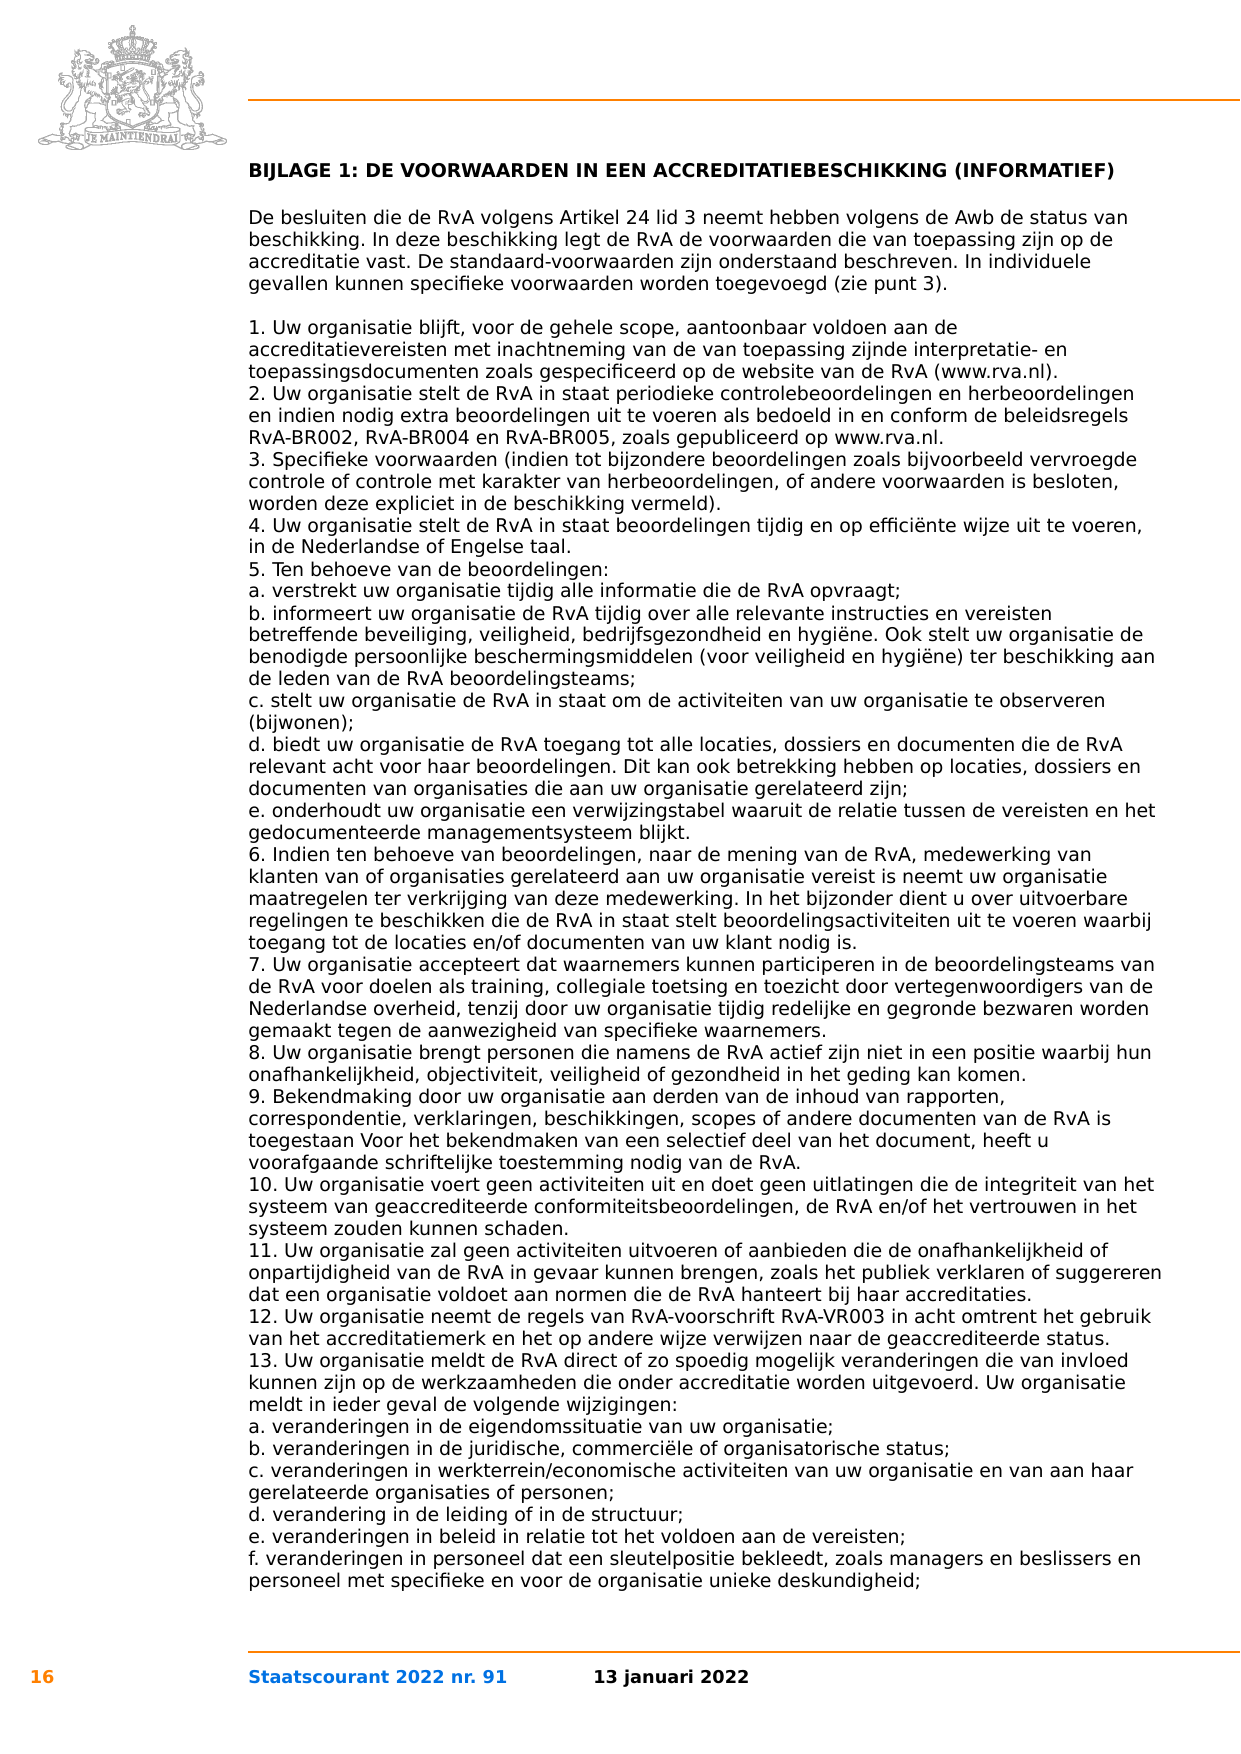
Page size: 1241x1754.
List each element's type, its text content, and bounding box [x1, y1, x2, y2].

text 4. Uw organisatie stelt de RvA in staat beoordelingen tijdig en op efficiënte wijze uit te voeren, in de Nederlandse of Engelse taal. [248, 514, 1163, 558]
text 8. Uw organisatie brengt personen die namens de RvA actief zijn niet in een positie waarbij hun onafhankelijkheid, objectiviteit, veiligheid of gezondheid in het geding kan komen. [248, 1042, 1163, 1086]
text 3. Specifieke voorwaarden (indien tot bijzondere beoordelingen zoals bijvoorbeeld vervroegde controle of controle met karakter van herbeoordelingen, of andere voorwaarden is besloten, worden deze expliciet in de beschikking vermeld). [248, 448, 1163, 514]
text 11. Uw organisatie zal geen activiteiten uitvoeren of aanbieden die de onafhankelijkheid of onpartijdigheid van de RvA in gevaar kunnen brengen, zoals het publiek verklaren of suggereren dat een organisatie voldoet aan normen die de RvA hanteert bij haar accreditaties. [248, 1240, 1163, 1306]
text c. stelt uw organisatie de RvA in staat om de activiteiten van uw organisatie te observeren (bijwonen); [248, 690, 1163, 734]
text 12. Uw organisatie neemt de regels van RvA-voorschrift RvA-VR003 in acht omtrent het gebruik van het accreditatiemerk en het op andere wijze verwijzen naar de geaccrediteerde status. [248, 1306, 1163, 1350]
text 9. Bekendmaking door uw organisatie aan derden van de inhoud van rapporten, correspondentie, verklaringen, beschikkingen, scopes of andere documenten van de RvA is toegestaan Voor het bekendmaken van een selectief deel van het document, heeft u voorafgaande schriftelijke toestemming nodig van de RvA. [248, 1086, 1163, 1174]
picture [38, 25, 227, 150]
text d. biedt uw organisatie de RvA toegang tot alle locaties, dossiers en documenten die de RvA relevant acht voor haar beoordelingen. Dit kan ook betrekking hebben op locaties, dossiers en documenten van organisaties die aan uw organisatie gerelateerd zijn; [248, 734, 1163, 800]
text e. onderhoudt uw organisatie een verwijzingstabel waaruit de relatie tussen de vereisten en het gedocumenteerde managementsysteem blijkt. [248, 800, 1163, 844]
text 1. Uw organisatie blijft, voor de gehele scope, aantoonbaar voldoen aan de accreditatievereisten met inachtneming van de van toepassing zijnde interpretatie- en toepassingsdocumenten zoals gespecificeerd op de website van de RvA (www.rva.nl). [248, 317, 1163, 383]
subtitle BIJLAGE 1: DE VOORWAARDEN IN EEN ACCREDITATIEBESCHIKKING (INFORMATIEF) [248, 160, 1163, 182]
text f. veranderingen in personeel dat een sleutelpositie bekleedt, zoals managers en beslissers en personeel met specifieke en voor de organisatie unieke deskundigheid; [248, 1547, 1163, 1591]
text 7. Uw organisatie accepteert dat waarnemers kunnen participeren in de beoordelingsteams van de RvA voor doelen als training, collegiale toetsing en toezicht door vertegenwoordigers van de Nederlandse overheid, tenzij door uw organisatie tijdig redelijke en gegronde bezwaren worden gemaakt tegen de aanwezigheid van specifieke waarnemers. [248, 954, 1163, 1042]
text 10. Uw organisatie voert geen activiteiten uit en doet geen uitlatingen die de integriteit van het systeem van geaccrediteerde conformiteitsbeoordelingen, de RvA en/of het vertrouwen in het systeem zouden kunnen schaden. [248, 1174, 1163, 1240]
text a. verstrekt uw organisatie tijdig alle informatie die de RvA opvraagt; [248, 580, 1163, 602]
text d. verandering in de leiding of in de structuur; [248, 1503, 1163, 1526]
text 6. Indien ten behoeve van beoordelingen, naar de mening van de RvA, medewerking van klanten van of organisaties gerelateerd aan uw organisatie vereist is neemt uw organisatie maatregelen ter verkrijging van deze medewerking. In het bijzonder dient u over uitvoerbare regelingen te beschikken die de RvA in staat stelt beoordelingsactiviteiten uit te voeren waarbij toegang tot de locaties en/of documenten van uw klant nodig is. [248, 844, 1163, 954]
text c. veranderingen in werkterrein/economische activiteiten van uw organisatie en van aan haar gerelateerde organisaties of personen; [248, 1459, 1163, 1503]
text a. veranderingen in de eigendomssituatie van uw organisatie; [248, 1416, 1163, 1438]
text b. informeert uw organisatie de RvA tijdig over alle relevante instructies en vereisten betreffende beveiliging, veiligheid, bedrijfsgezondheid en hygiëne. Ook stelt uw organisatie de benodigde persoonlijke beschermingsmiddelen (voor veiligheid en hygiëne) ter beschikking aan de leden van de RvA beoordelingsteams; [248, 602, 1163, 690]
text De besluiten die de RvA volgens Artikel 24 lid 3 neemt hebben volgens de Awb de status van beschikking. In deze beschikking legt de RvA de voorwaarden die van toepassing zijn op de accreditatie vast. De standaard-voorwaarden zijn onderstaand beschreven. In individuele gevallen kunnen specifieke voorwaarden worden toegevoegd (zie punt 3). [248, 207, 1163, 295]
text 5. Ten behoeve van de beoordelingen: [248, 558, 1163, 580]
text 2. Uw organisatie stelt de RvA in staat periodieke controlebeoordelingen en herbeoordelingen en indien nodig extra beoordelingen uit te voeren als bedoeld in en conform de beleidsregels RvA-BR002, RvA-BR004 en RvA-BR005, zoals gepubliceerd op www.rva.nl. [248, 383, 1163, 448]
text b. veranderingen in de juridische, commerciële of organisatorische status; [248, 1438, 1163, 1459]
text 13. Uw organisatie meldt de RvA direct of zo spoedig mogelijk veranderingen die van invloed kunnen zijn op de werkzaamheden die onder accreditatie worden uitgevoerd. Uw organisatie meldt in ieder geval de volgende wijzigingen: [248, 1350, 1163, 1416]
text e. veranderingen in beleid in relatie tot het voldoen aan de vereisten; [248, 1526, 1163, 1547]
